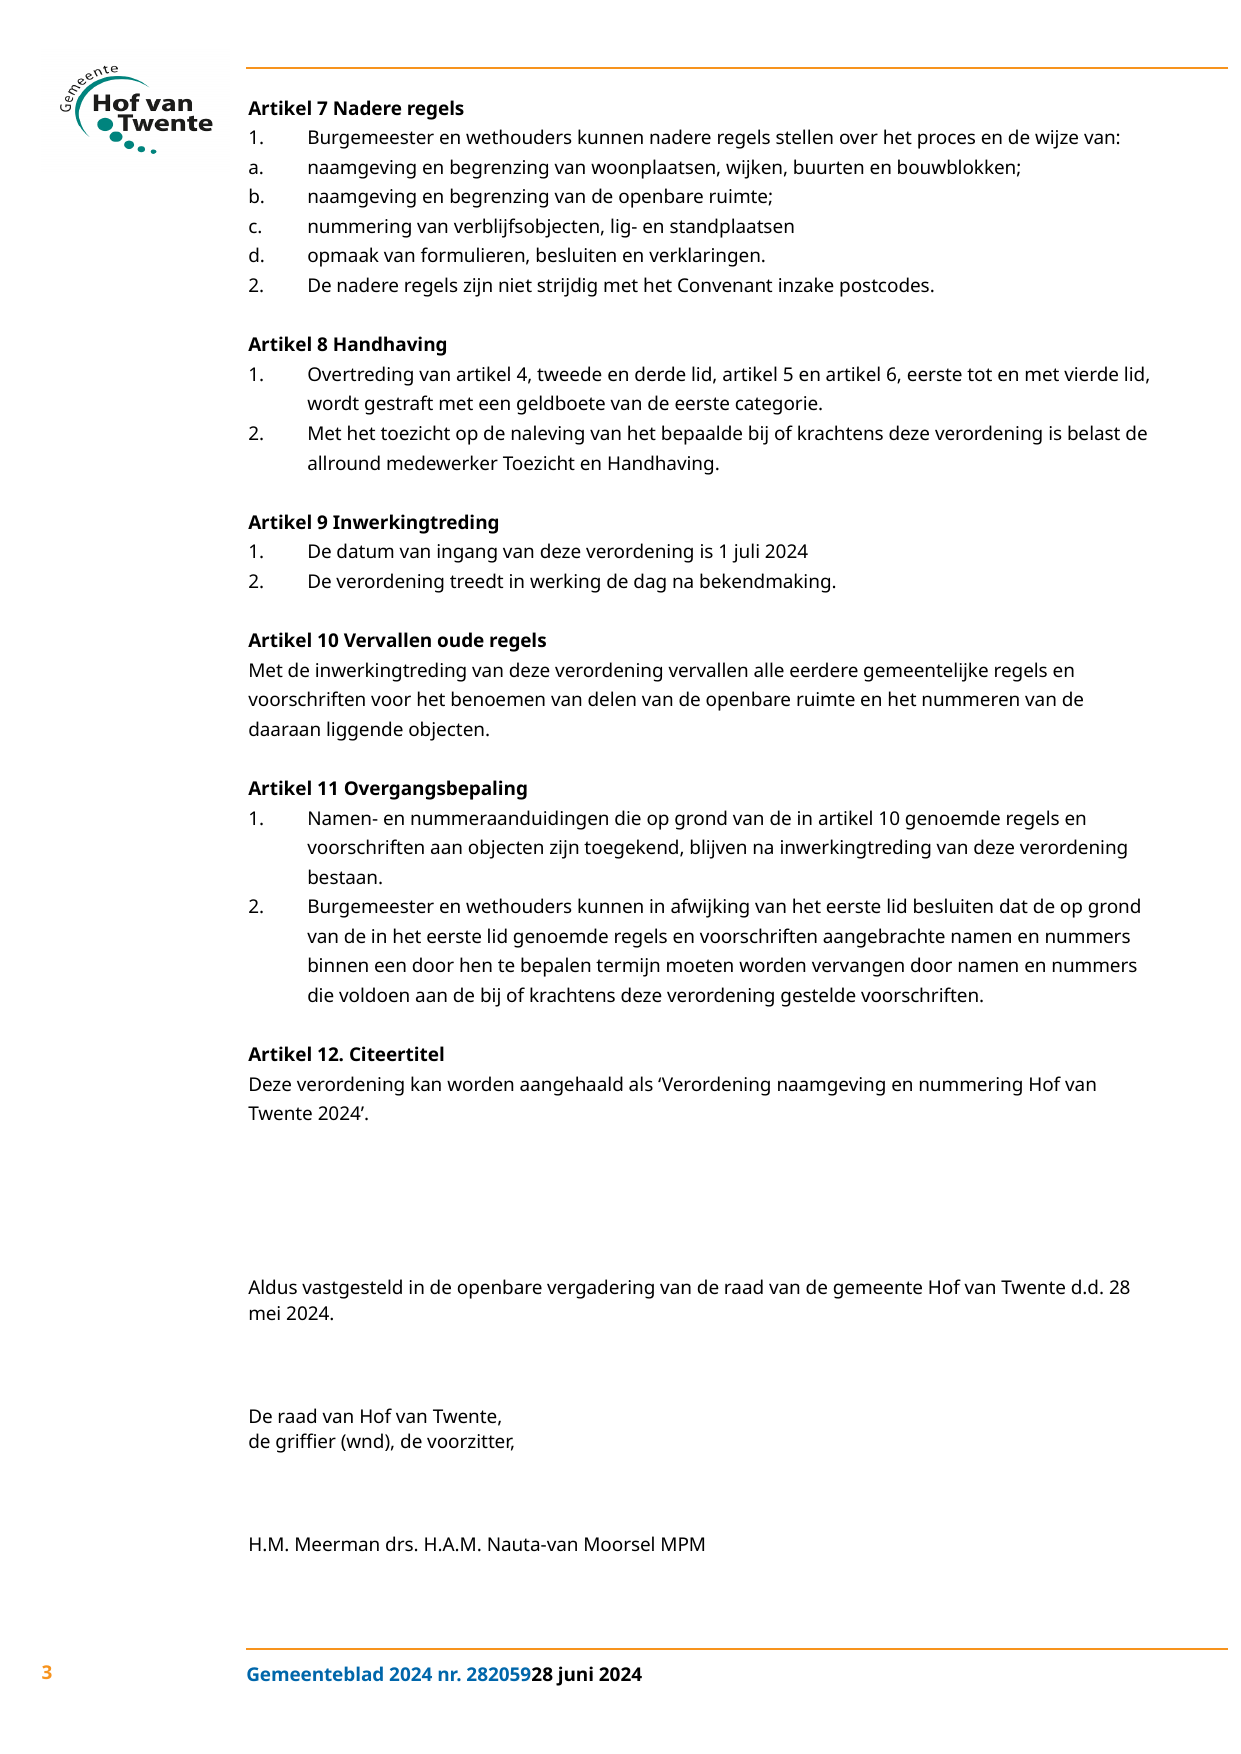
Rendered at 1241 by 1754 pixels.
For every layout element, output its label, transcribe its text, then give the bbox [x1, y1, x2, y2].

list De datum van ingang van deze verordening is 1 juli 2024 [248, 538, 1152, 564]
list Namen- en nummeraanduidingen die op grond van de in artikel 10 genoemde regels en voorschriften aan objecten zijn toegekend, blijven na inwerkingtreding van deze verordening bestaan. [248, 805, 1152, 890]
picture [41, 47, 231, 172]
text De raad van Hof van Twente, [248, 1403, 1152, 1429]
list nummering van verblijfsobjecten, lig- en standplaatsen [248, 213, 1152, 239]
text Artikel 9 Inwerkingtreding [248, 509, 1152, 535]
list Burgemeester en wethouders kunnen in afwijking van het eerste lid besluiten dat de op grond van de in het eerste lid genoemde regels en voorschriften aangebrachte namen en nummers binnen een door hen te bepalen termijn moeten worden vervangen door namen en nummers die voldoen aan de bij of krachtens deze verordening gestelde voorschriften. [248, 893, 1152, 1008]
list Met het toezicht op de naleving van het bepaalde bij of krachtens deze verordening is belast de allround medewerker Toezicht en Handhaving. [248, 420, 1152, 476]
text Artikel 12. Citeertitel [248, 1041, 1152, 1067]
list De nadere regels zijn niet strijdig met het Convenant inzake postcodes. [248, 272, 1152, 298]
list De verordening treedt in werking de dag na bekendmaking. [248, 568, 1152, 594]
text Met de inwerkingtreding van deze verordening vervallen alle eerdere gemeentelijke regels en voorschriften voor het benoemen van delen van de openbare ruimte en het nummeren van de daaraan liggende objecten. [248, 657, 1152, 742]
list naamgeving en begrenzing van de openbare ruimte; [248, 183, 1152, 209]
text de griffier (wnd), de voorzitter, [248, 1429, 1152, 1454]
text Artikel 8 Handhaving [248, 331, 1152, 357]
text Aldus vastgesteld in de openbare vergadering van de raad van de gemeente Hof van Twente d.d. 28 mei 2024. [248, 1274, 1152, 1326]
text Deze verordening kan worden aangehaald als ‘Verordening naamgeving en nummering Hof van Twente 2024’. [248, 1071, 1152, 1126]
list naamgeving en begrenzing van woonplaatsen, wijken, buurten en bouwblokken; [248, 154, 1152, 180]
list Overtreding van artikel 4, tweede en derde lid, artikel 5 en artikel 6, eerste tot en met vierde lid, wordt gestraft met een geldboete van de eerste categorie. [248, 361, 1152, 416]
text Artikel 7 Nadere regels [248, 95, 1152, 121]
text Artikel 10 Vervallen oude regels [248, 627, 1152, 653]
text Artikel 11 Overgangsbepaling [248, 775, 1152, 801]
text H.M. Meerman drs. H.A.M. Nauta-van Moorsel MPM [248, 1532, 1152, 1557]
list opmaak van formulieren, besluiten en verklaringen. [248, 243, 1152, 268]
list Burgemeester en wethouders kunnen nadere regels stellen over het proces en de wijze van: [248, 124, 1152, 150]
